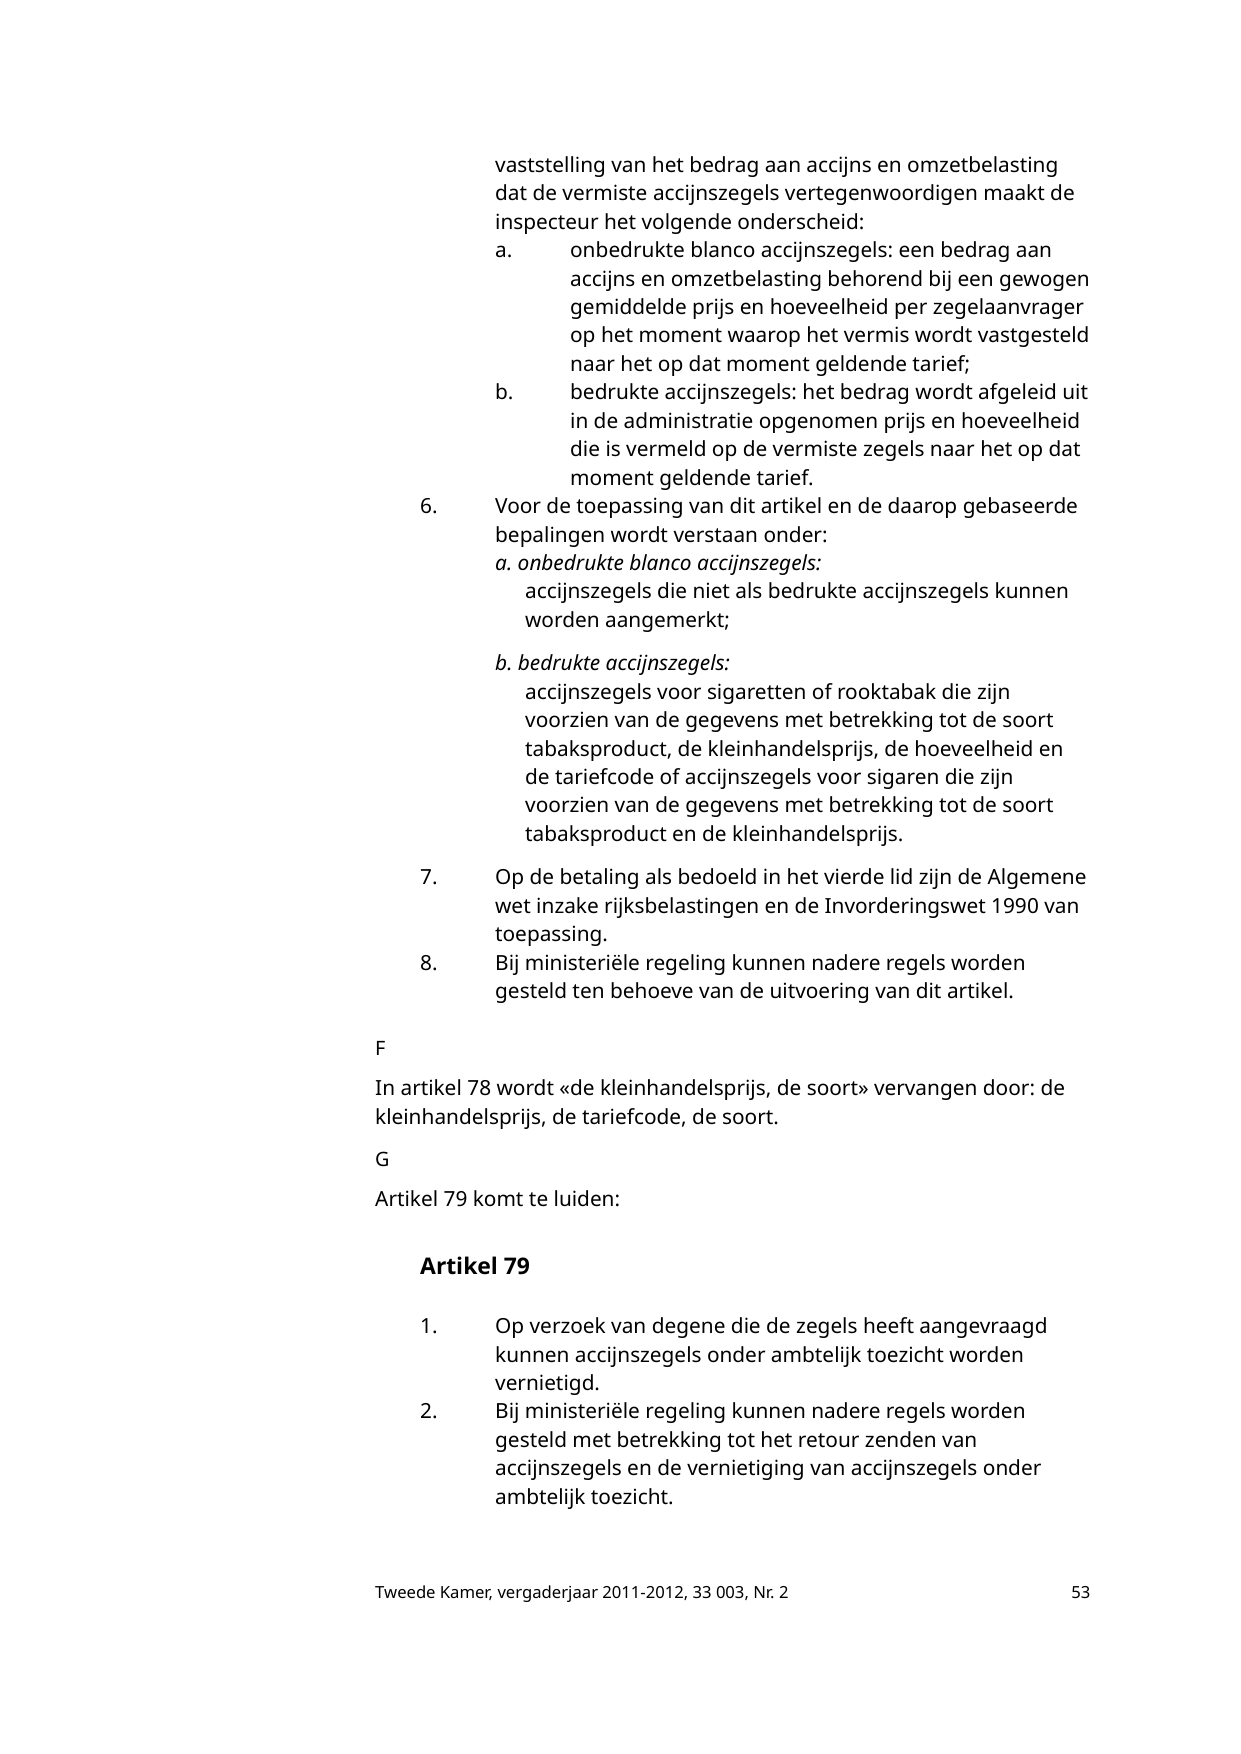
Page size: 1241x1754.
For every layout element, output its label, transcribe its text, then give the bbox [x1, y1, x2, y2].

list Op de betaling als bedoeld in het vierde lid zijn de Algemene wet inzake rijksbelastingen en de Invorderingswet 1990 van toepassing. [420, 862, 1090, 948]
text Artikel 79 komt te luiden: [375, 1184, 1090, 1212]
list Bij ministeriële regeling kunnen nadere regels worden gesteld ten behoeve van de uitvoering van dit artikel. [420, 948, 1090, 1005]
list accijnszegels die niet als bedrukte accijnszegels kunnen worden aangemerkt; [450, 577, 1090, 633]
list Bij ministeriële regeling kunnen nadere regels worden gesteld met betrekking tot het retour zenden van accijnszegels en de vernietiging van accijnszegels onder ambtelijk toezicht. [420, 1397, 1090, 1510]
text In artikel 78 wordt «de kleinhandelsprijs, de soort» vervangen door: de kleinhandelsprijs, de tariefcode, de soort. [375, 1073, 1090, 1130]
list Op verzoek van degene die de zegels heeft aangevraagd kunnen accijnszegels onder ambtelijk toezicht worden vernietigd. [420, 1311, 1090, 1397]
text G [375, 1145, 1090, 1172]
list b. bedrukte accijnszegels: [420, 648, 1090, 677]
list a. onbedrukte blanco accijnszegels: [420, 548, 1090, 577]
list Voor de toepassing van dit artikel en de daarop gebaseerde bepalingen wordt verstaan onder: [420, 491, 1090, 548]
list bedrukte accijnszegels: het bedrag wordt afgeleid uit in de administratie opgenomen prijs en hoeveelheid die is vermeld op de vermiste zegels naar het op dat moment geldende tarief. [495, 377, 1090, 491]
list onbedrukte blanco accijnszegels: een bedrag aan accijns en omzetbelasting behorend bij een gewogen gemiddelde prijs en hoeveelheid per zegelaanvrager op het moment waarop het vermis wordt vastgesteld naar het op dat moment geldende tarief; [495, 235, 1090, 377]
text F [375, 1035, 1090, 1062]
subtitle Artikel 79 [420, 1250, 1090, 1281]
list vaststelling van het bedrag aan accijns en omzetbelasting dat de vermiste accijnszegels vertegenwoordigen maakt de inspecteur het volgende onderscheid: [420, 150, 1090, 235]
list accijnszegels voor sigaretten of rooktabak die zijn voorzien van de gegevens met betrekking tot de soort tabaksproduct, de kleinhandelsprijs, de hoeveelheid en de tariefcode of accijnszegels voor sigaren die zijn voorzien van de gegevens met betrekking tot de soort tabaksproduct en de kleinhandelsprijs. [450, 677, 1090, 847]
